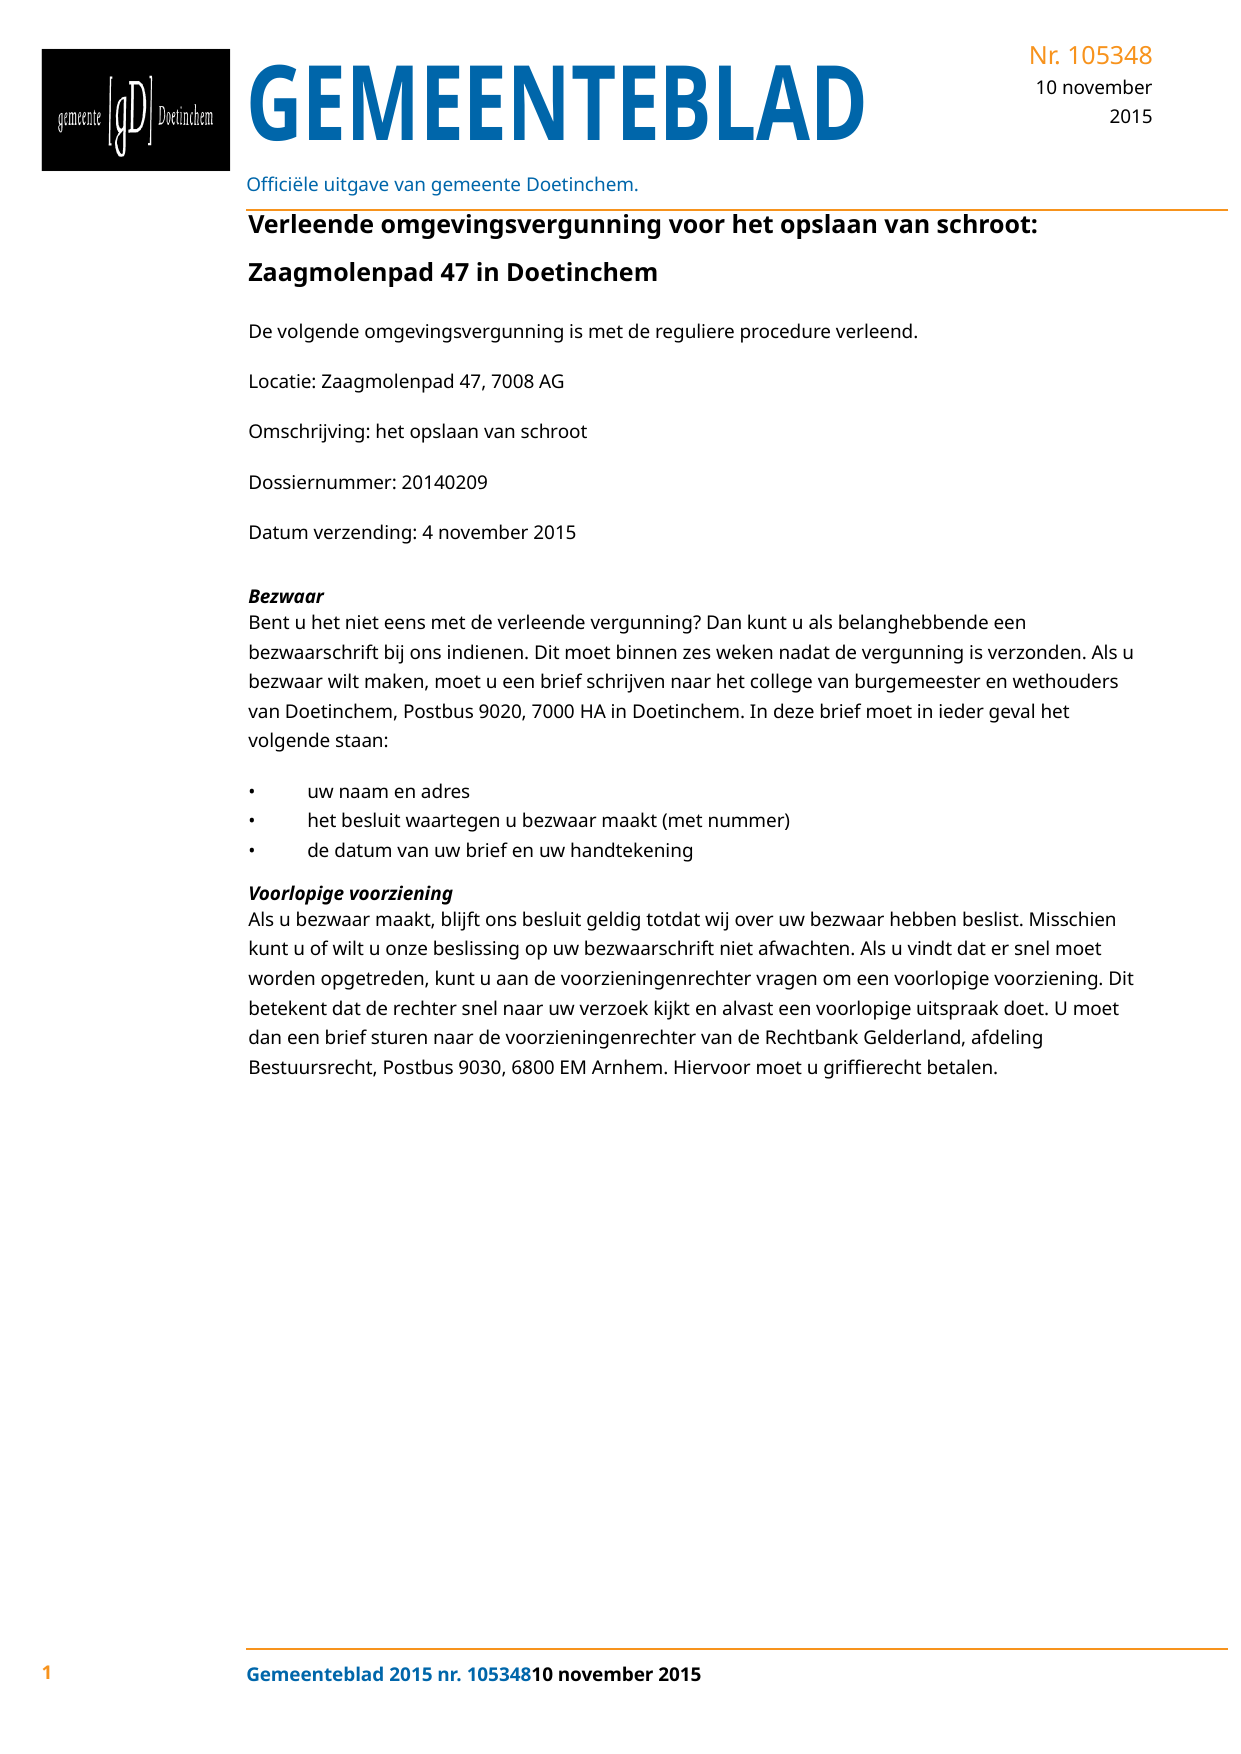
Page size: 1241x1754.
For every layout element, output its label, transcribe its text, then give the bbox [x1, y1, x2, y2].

picture [41, 47, 231, 172]
list uw naam en adres [248, 778, 1152, 804]
text Bent u het niet eens met de verleende vergunning? Dan kunt u als belanghebbende een bezwaarschrift bij ons indienen. Dit moet binnen zes weken nadat de vergunning is verzonden. Als u bezwaar wilt maken, moet u een brief schrijven naar het college van burgemeester en wethouders van Doetinchem, Postbus 9020, 7000 HA in Doetinchem. In deze brief moet in ieder geval het volgende staan: [248, 609, 1152, 753]
text Voorlopige voorziening [248, 880, 1152, 906]
text De volgende omgevingsvergunning is met de reguliere procedure verleend. [248, 318, 1152, 344]
text Bezwaar [248, 583, 1152, 609]
text Dossiernummer: 20140209 [248, 469, 1152, 495]
text Als u bezwaar maakt, blijft ons besluit geldig totdat wij over uw bezwaar hebben beslist. Misschien kunt u of wilt u onze beslissing op uw bezwaarschrift niet afwachten. Als u vindt dat er snel moet worden opgetreden, kunt u aan de voorzieningenrechter vragen om een voorlopige voorziening. Dit betekent dat de rechter snel naar uw verzoek kijkt en alvast een voorlopige uitspraak doet. U moet dan een brief sturen naar de voorzieningenrechter van de Rechtbank Gelderland, afdeling Bestuursrecht, Postbus 9030, 6800 EM Arnhem. Hiervoor moet u griffierecht betalen. [248, 906, 1152, 1080]
text Locatie: Zaagmolenpad 47, 7008 AG [248, 368, 1152, 394]
text Verleende omgevingsvergunning voor het opslaan van schroot: Zaagmolenpad 47 in Doetinchem [248, 211, 1152, 288]
list de datum van uw brief en uw handtekening [248, 837, 1152, 863]
list het besluit waartegen u bezwaar maakt (met nummer) [248, 808, 1152, 833]
text Datum verzending: 4 november 2015 [248, 519, 1152, 545]
text Omschrijving: het opslaan van schroot [248, 419, 1152, 444]
